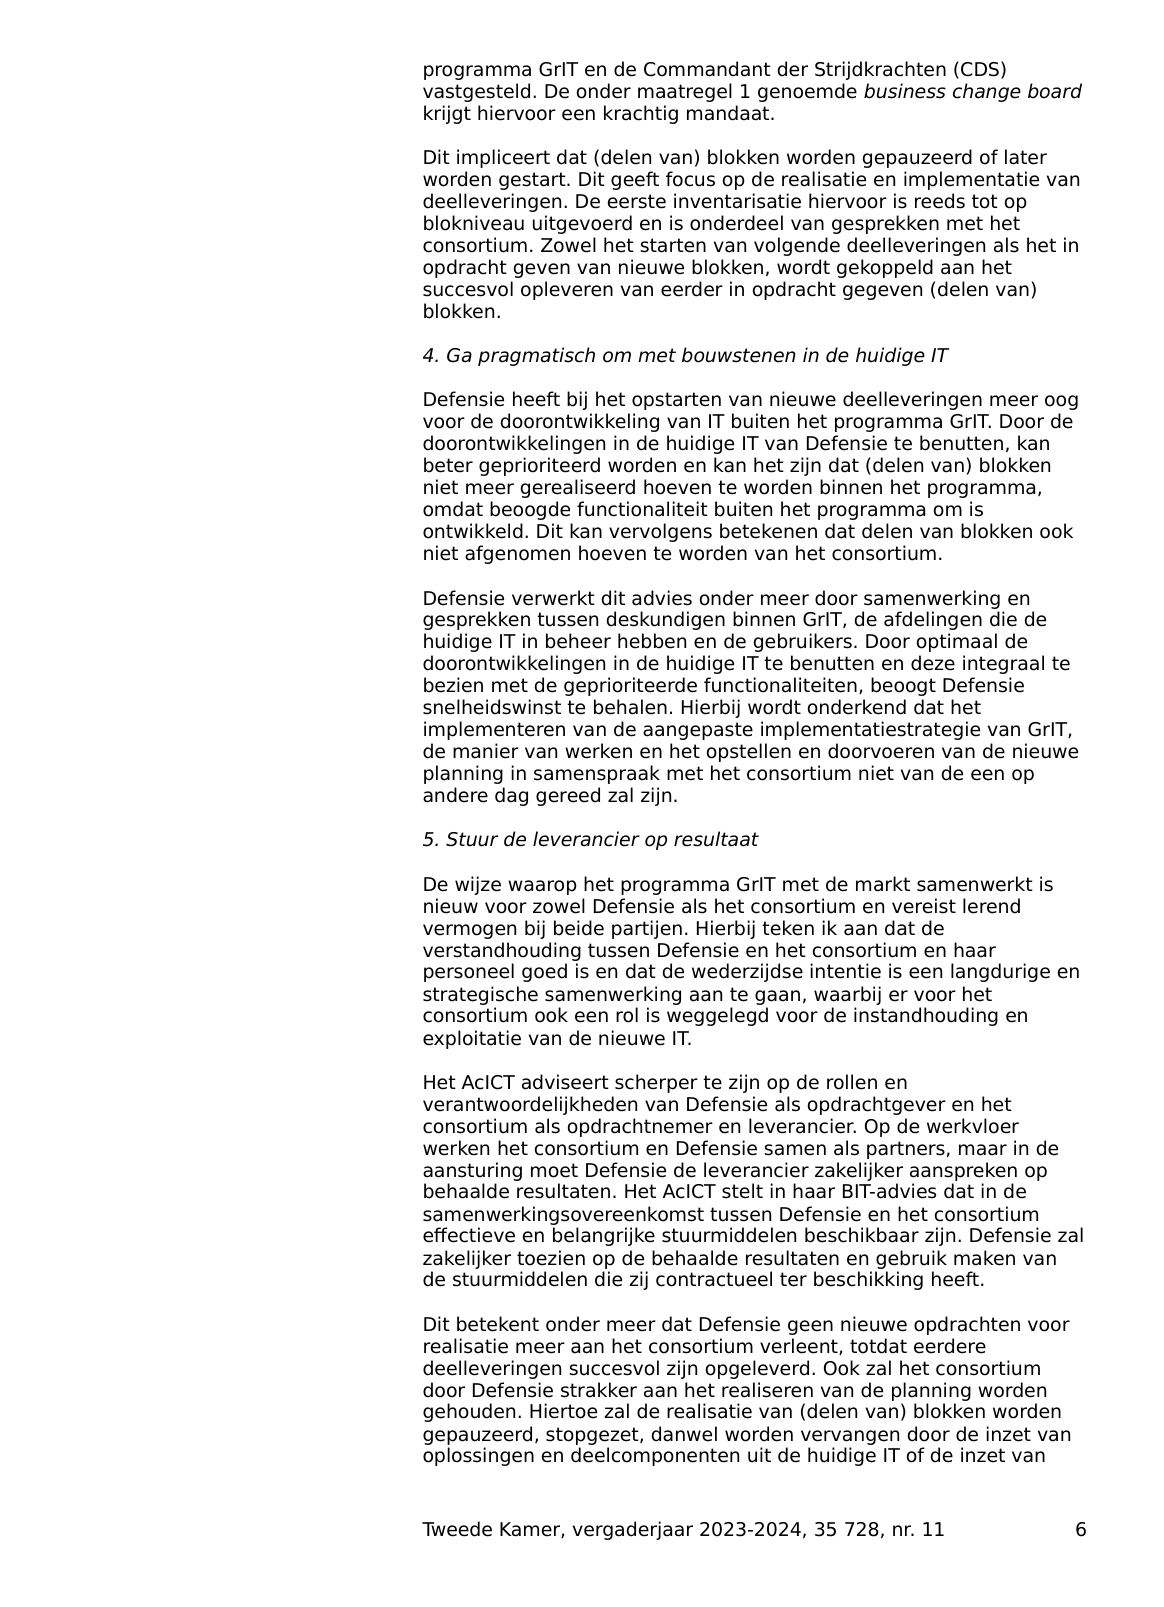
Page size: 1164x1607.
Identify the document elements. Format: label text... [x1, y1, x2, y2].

text De wijze waarop het programma GrIT met de markt samenwerkt is nieuw voor zowel Defensie als het consortium en vereist lerend vermogen bij beide partijen. Hierbij teken ik aan dat de verstandhouding tussen Defensie en het consortium en haar personeel goed is en dat de wederzijdse intentie is een langdurige en strategische samenwerking aan te gaan, waarbij er voor het consortium ook een rol is weggelegd voor de instandhouding en exploitatie van de nieuwe IT. [422, 873, 1087, 1049]
text Defensie heeft bij het opstarten van nieuwe deelleveringen meer oog voor de doorontwikkeling van IT buiten het programma GrIT. Door de doorontwikkelingen in de huidige IT van Defensie te benutten, kan beter geprioriteerd worden en kan het zijn dat (delen van) blokken niet meer gerealiseerd hoeven te worden binnen het programma, omdat beoogde functionaliteit buiten het programma om is ontwikkeld. Dit kan vervolgens betekenen dat delen van blokken ook niet afgenomen hoeven te worden van het consortium. [422, 389, 1087, 565]
text Defensie verwerkt dit advies onder meer door samenwerking en gesprekken tussen deskundigen binnen GrIT, de afdelingen die de huidige IT in beheer hebben en de gebruikers. Door optimaal de doorontwikkelingen in de huidige IT te benutten en deze integraal te bezien met de geprioriteerde functionaliteiten, beoogt Defensie snelheidswinst te behalen. Hierbij wordt onderkend dat het implementeren van de aangepaste implementatiestrategie van GrIT, de manier van werken en het opstellen en doorvoeren van de nieuwe planning in samenspraak met het consortium niet van de een op andere dag gereed zal zijn. [422, 587, 1087, 807]
text Dit impliceert dat (delen van) blokken worden gepauzeerd of later worden gestart. Dit geeft focus op de realisatie en implementatie van deelleveringen. De eerste inventarisatie hiervoor is reeds tot op blokniveau uitgevoerd en is onderdeel van gesprekken met het consortium. Zowel het starten van volgende deelleveringen als het in opdracht geven van nieuwe blokken, wordt gekoppeld aan het succesvol opleveren van eerder in opdracht gegeven (delen van) blokken. [422, 147, 1087, 323]
text Dit betekent onder meer dat Defensie geen nieuwe opdrachten voor realisatie meer aan het consortium verleent, totdat eerdere deelleveringen succesvol zijn opgeleverd. Ook zal het consortium door Defensie strakker aan het realiseren van de planning worden gehouden. Hiertoe zal de realisatie van (delen van) blokken worden gepauzeerd, stopgezet, danwel worden vervangen door de inzet van oplossingen en deelcomponenten uit de huidige IT of de inzet van [422, 1313, 1087, 1467]
text Het AcICT adviseert scherper te zijn op de rollen en verantwoordelijkheden van Defensie als opdrachtgever en het consortium als opdrachtnemer en leverancier. Op de werkvloer werken het consortium en Defensie samen als partners, maar in de aansturing moet Defensie de leverancier zakelijker aanspreken op behaalde resultaten. Het AcICT stelt in haar BIT-advies dat in de samenwerkingsovereenkomst tussen Defensie en het consortium effectieve en belangrijke stuurmiddelen beschikbaar zijn. Defensie zal zakelijker toezien op de behaalde resultaten en gebruik maken van de stuurmiddelen die zij contractueel ter beschikking heeft. [422, 1072, 1087, 1291]
subtitle 5. Stuur de leverancier op resultaat [422, 829, 1087, 851]
subtitle 4. Ga pragmatisch om met bouwstenen in de huidige IT [422, 345, 1087, 367]
text programma GrIT en de Commandant der Strijdkrachten (CDS) vastgesteld. De onder maatregel 1 genoemde business change board krijgt hiervoor een krachtig mandaat. [422, 59, 1087, 125]
